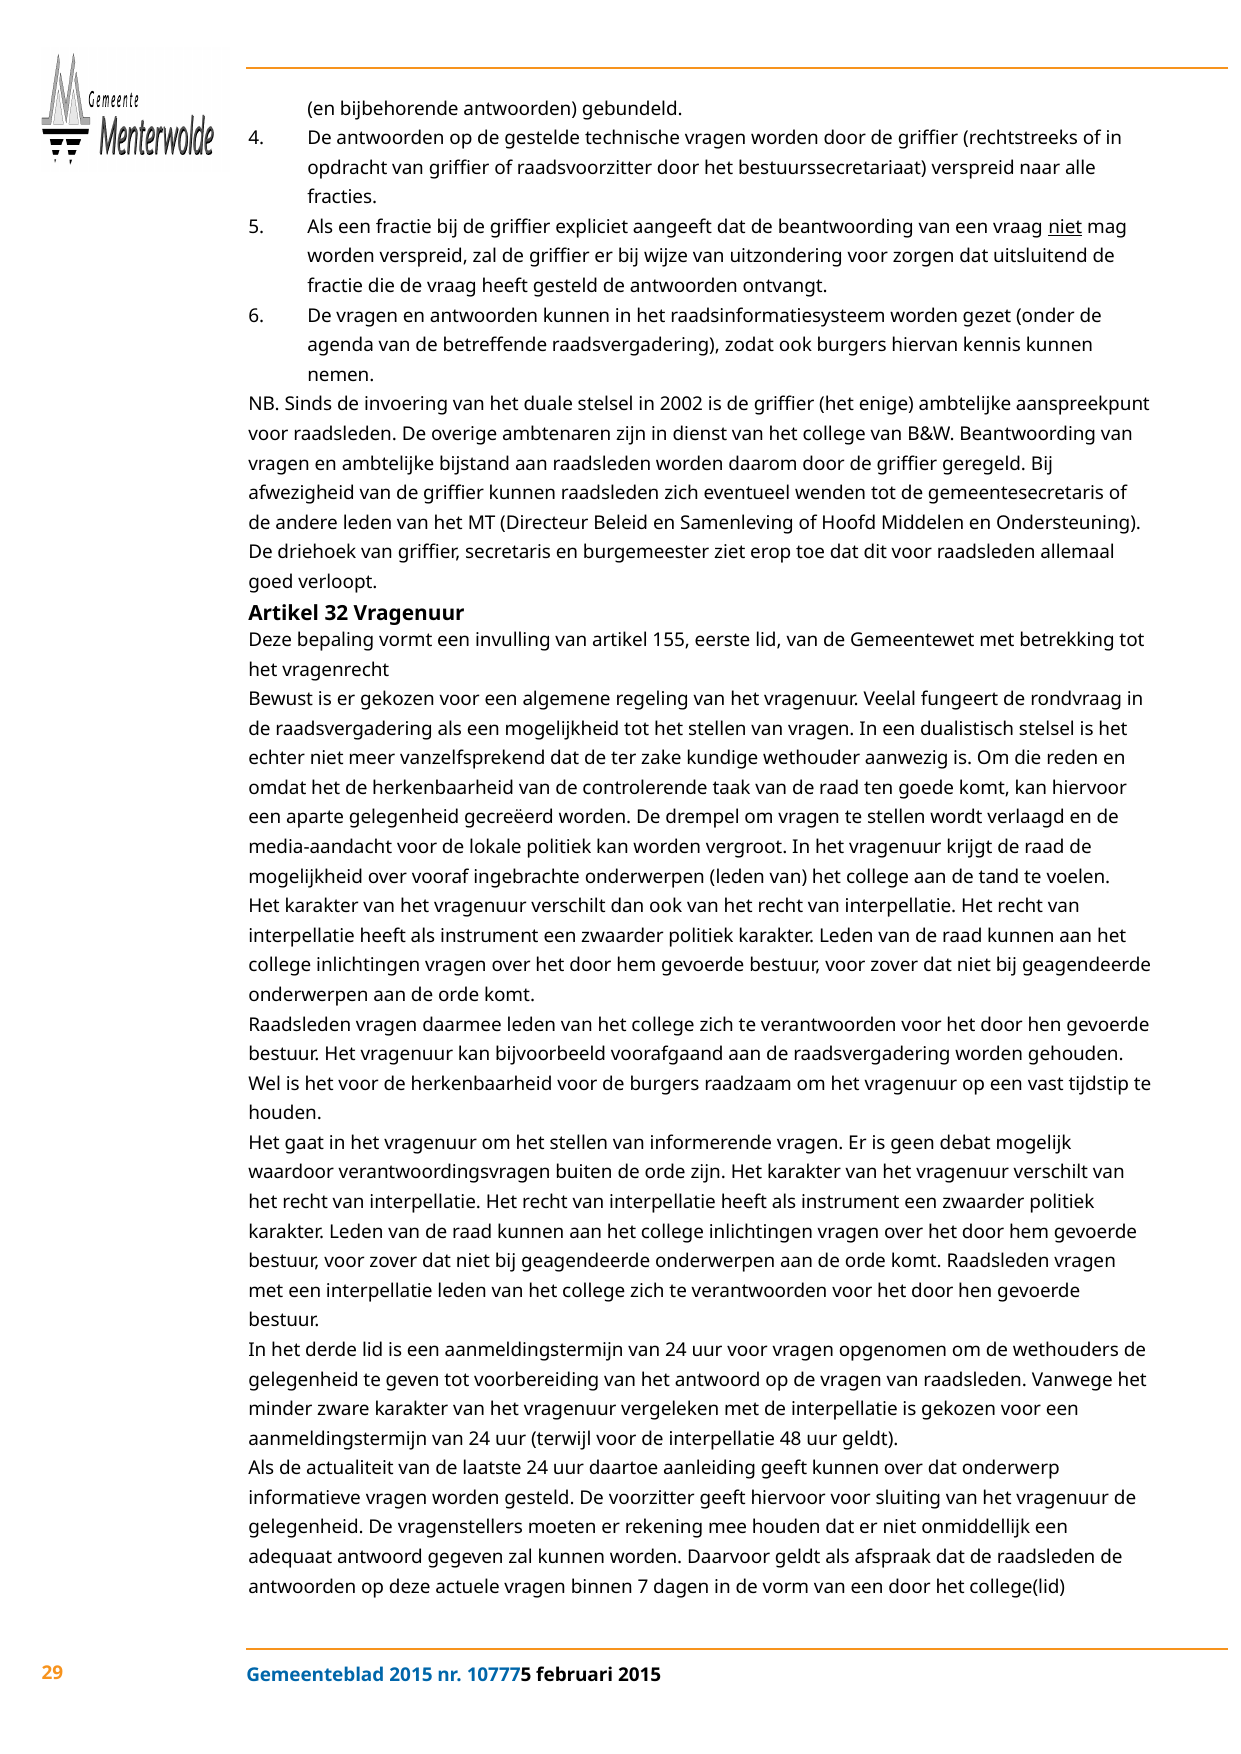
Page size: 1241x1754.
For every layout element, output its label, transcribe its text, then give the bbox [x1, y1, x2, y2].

text Het karakter van het vragenuur verschilt dan ook van het recht van interpellatie. Het recht van interpellatie heeft als instrument een zwaarder politiek karakter. Leden van de raad kunnen aan het college inlichtingen vragen over het door hem gevoerde bestuur, voor zover dat niet bij geagendeerde onderwerpen aan de orde komt. [248, 892, 1152, 1007]
text Bewust is er gekozen voor een algemene regeling van het vragenuur. Veelal fungeert de rondvraag in de raadsvergadering als een mogelijkheid tot het stellen van vragen. In een dualistisch stelsel is het echter niet meer vanzelfsprekend dat de ter zake kundige wethouder aanwezig is. Om die reden en omdat het de herkenbaarheid van de controlerende taak van de raad ten goede komt, kan hiervoor een aparte gelegenheid gecreëerd worden. De drempel om vragen te stellen wordt verlaagd en de media-aandacht voor de lokale politiek kan worden vergroot. In het vragenuur krijgt de raad de mogelijkheid over vooraf ingebrachte onderwerpen (leden van) het college aan de tand te voelen. [248, 685, 1152, 888]
text In het derde lid is een aanmeldingstermijn van 24 uur voor vragen opgenomen om de wethouders de gelegenheid te geven tot voorbereiding van het antwoord op de vragen van raadsleden. Vanwege het minder zware karakter van het vragenuur vergeleken met de interpellatie is gekozen voor een aanmeldingstermijn van 24 uur (terwijl voor de interpellatie 48 uur geldt). [248, 1336, 1152, 1451]
list (en bijbehorende antwoorden) gebundeld. [248, 95, 1152, 121]
text Deze bepaling vormt een invulling van artikel 155, eerste lid, van de Gemeentewet met betrekking tot het vragenrecht [248, 626, 1152, 681]
list Als een fractie bij de griffier expliciet aangeeft dat de beantwoording van een vraag niet mag worden verspreid, zal de griffier er bij wijze van uitzondering voor zorgen dat uitsluitend de fractie die de vraag heeft gesteld de antwoorden ontvangt. [248, 213, 1152, 298]
text Als de actualiteit van de laatste 24 uur daartoe aanleiding geeft kunnen over dat onderwerp informatieve vragen worden gesteld. De voorzitter geeft hiervoor voor sluiting van het vragenuur de gelegenheid. De vragenstellers moeten er rekening mee houden dat er niet onmiddellijk een adequaat antwoord gegeven zal kunnen worden. Daarvoor geldt als afspraak dat de raadsleden de antwoorden op deze actuele vragen binnen 7 dagen in de vorm van een door het college(lid) [248, 1454, 1152, 1598]
text Raadsleden vragen daarmee leden van het college zich te verantwoorden voor het door hen gevoerde bestuur. Het vragenuur kan bijvoorbeeld voorafgaand aan de raadsvergadering worden gehouden. Wel is het voor de herkenbaarheid voor de burgers raadzaam om het vragenuur op een vast tijdstip te houden. [248, 1011, 1152, 1125]
picture [41, 47, 231, 172]
text Artikel 32 Vragenuur [248, 598, 1152, 626]
text Het gaat in het vragenuur om het stellen van informerende vragen. Er is geen debat mogelijk waardoor verantwoordingsvragen buiten de orde zijn. Het karakter van het vragenuur verschilt van het recht van interpellatie. Het recht van interpellatie heeft als instrument een zwaarder politiek karakter. Leden van de raad kunnen aan het college inlichtingen vragen over het door hem gevoerde bestuur, voor zover dat niet bij geagendeerde onderwerpen aan de orde komt. Raadsleden vragen met een interpellatie leden van het college zich te verantwoorden voor het door hen gevoerde bestuur. [248, 1129, 1152, 1332]
text NB. Sinds de invoering van het duale stelsel in 2002 is de griffier (het enige) ambtelijke aanspreekpunt voor raadsleden. De overige ambtenaren zijn in dienst van het college van B&W. Beantwoording van vragen en ambtelijke bijstand aan raadsleden worden daarom door de griffier geregeld. Bij afwezigheid van de griffier kunnen raadsleden zich eventueel wenden tot de gemeentesecretaris of de andere leden van het MT (Directeur Beleid en Samenleving of Hoofd Middelen en Ondersteuning). De driehoek van griffier, secretaris en burgemeester ziet erop toe dat dit voor raadsleden allemaal goed verloopt. [248, 391, 1152, 594]
list De antwoorden op de gestelde technische vragen worden door de griffier (rechtstreeks of in opdracht van griffier of raadsvoorzitter door het bestuurssecretariaat) verspreid naar alle fracties. [248, 124, 1152, 209]
list De vragen en antwoorden kunnen in het raadsinformatiesysteem worden gezet (onder de agenda van de betreffende raadsvergadering), zodat ook burgers hiervan kennis kunnen nemen. [248, 302, 1152, 387]
